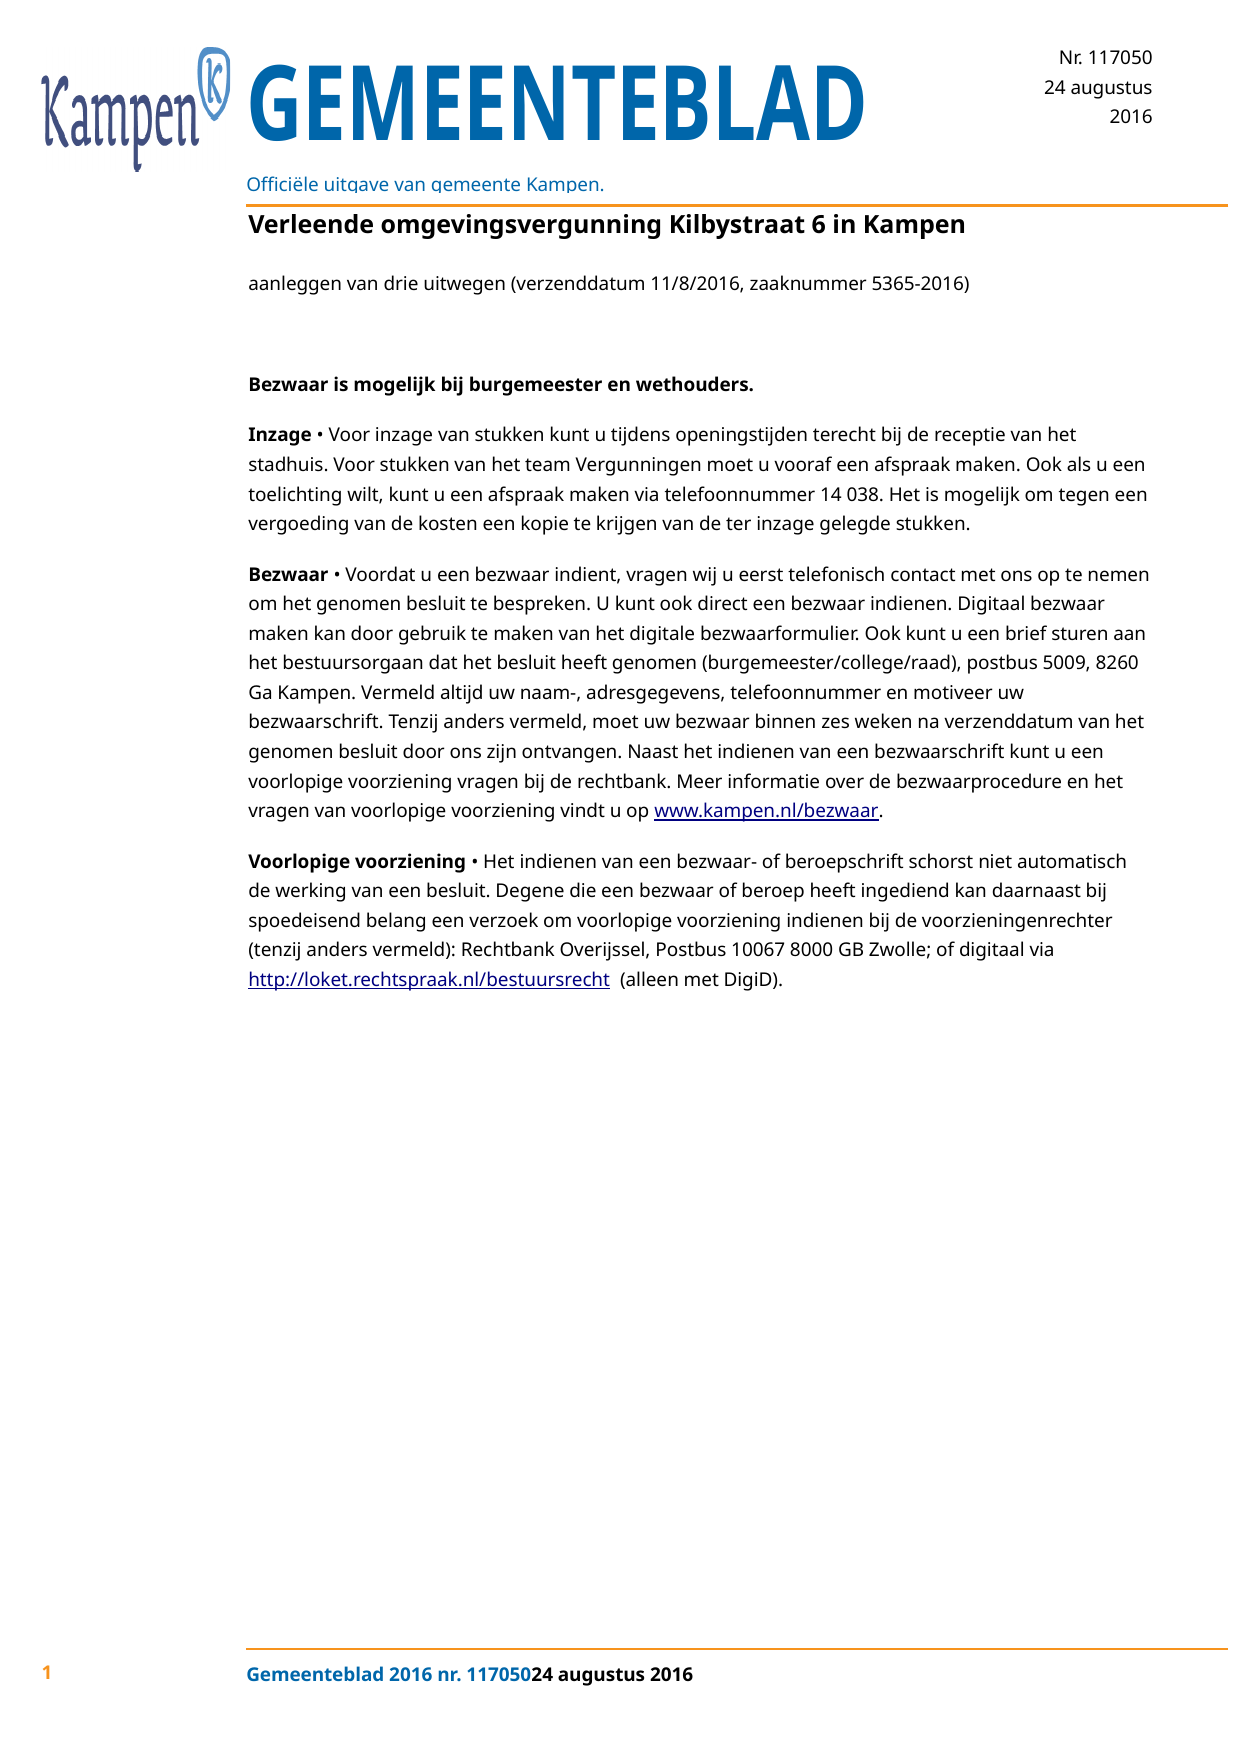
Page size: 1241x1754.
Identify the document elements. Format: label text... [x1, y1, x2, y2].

text aanleggen van drie uitwegen (verzenddatum 11/8/2016, zaaknummer 5365-2016) [248, 270, 1152, 296]
text Inzage • Voor inzage van stukken kunt u tijdens openingstijden terecht bij de receptie van het stadhuis. Voor stukken van het team Vergunningen moet u vooraf een afspraak maken. Ook als u een toelichting wilt, kunt u een afspraak maken via telefoonnummer 14 038. Het is mogelijk om tegen een vergoeding van de kosten een kopie te krijgen van de ter inzage gelegde stukken. [248, 422, 1152, 536]
text Bezwaar is mogelijk bij burgemeester en wethouders. [248, 371, 1152, 397]
picture [41, 47, 231, 172]
text Verleende omgevingsvergunning Kilbystraat 6 in Kampen [248, 207, 1152, 241]
text Bezwaar • Voordat u een bezwaar indient, vragen wij u eerst telefonisch contact met ons op te nemen om het genomen besluit te bespreken. U kunt ook direct een bezwaar indienen. Digitaal bezwaar maken kan door gebruik te maken van het digitale bezwaarformulier. Ook kunt u een brief sturen aan het bestuursorgaan dat het besluit heeft genomen (burgemeester/college/raad), postbus 5009, 8260 Ga Kampen. Vermeld altijd uw naam-, adresgegevens, telefoonnummer en motiveer uw bezwaarschrift. Tenzij anders vermeld, moet uw bezwaar binnen zes weken na verzenddatum van het genomen besluit door ons zijn ontvangen. Naast het indienen van een bezwaarschrift kunt u een voorlopige voorziening vragen bij de rechtbank. Meer informatie over de bezwaarprocedure en het vragen van voorlopige voorziening vindt u op www.kampen.nl/bezwaar. [248, 561, 1152, 823]
text Voorlopige voorziening • Het indienen van een bezwaar- of beroepschrift schorst niet automatisch de werking van een besluit. Degene die een bezwaar of beroep heeft ingediend kan daarnaast bij spoedeisend belang een verzoek om voorlopige voorziening indienen bij de voorzieningenrechter (tenzij anders vermeld): Rechtbank Overijssel, Postbus 10067 8000 GB Zwolle; of digitaal via http://loket.rechtspraak.nl/bestuursrecht (alleen met DigiD). [248, 848, 1152, 992]
